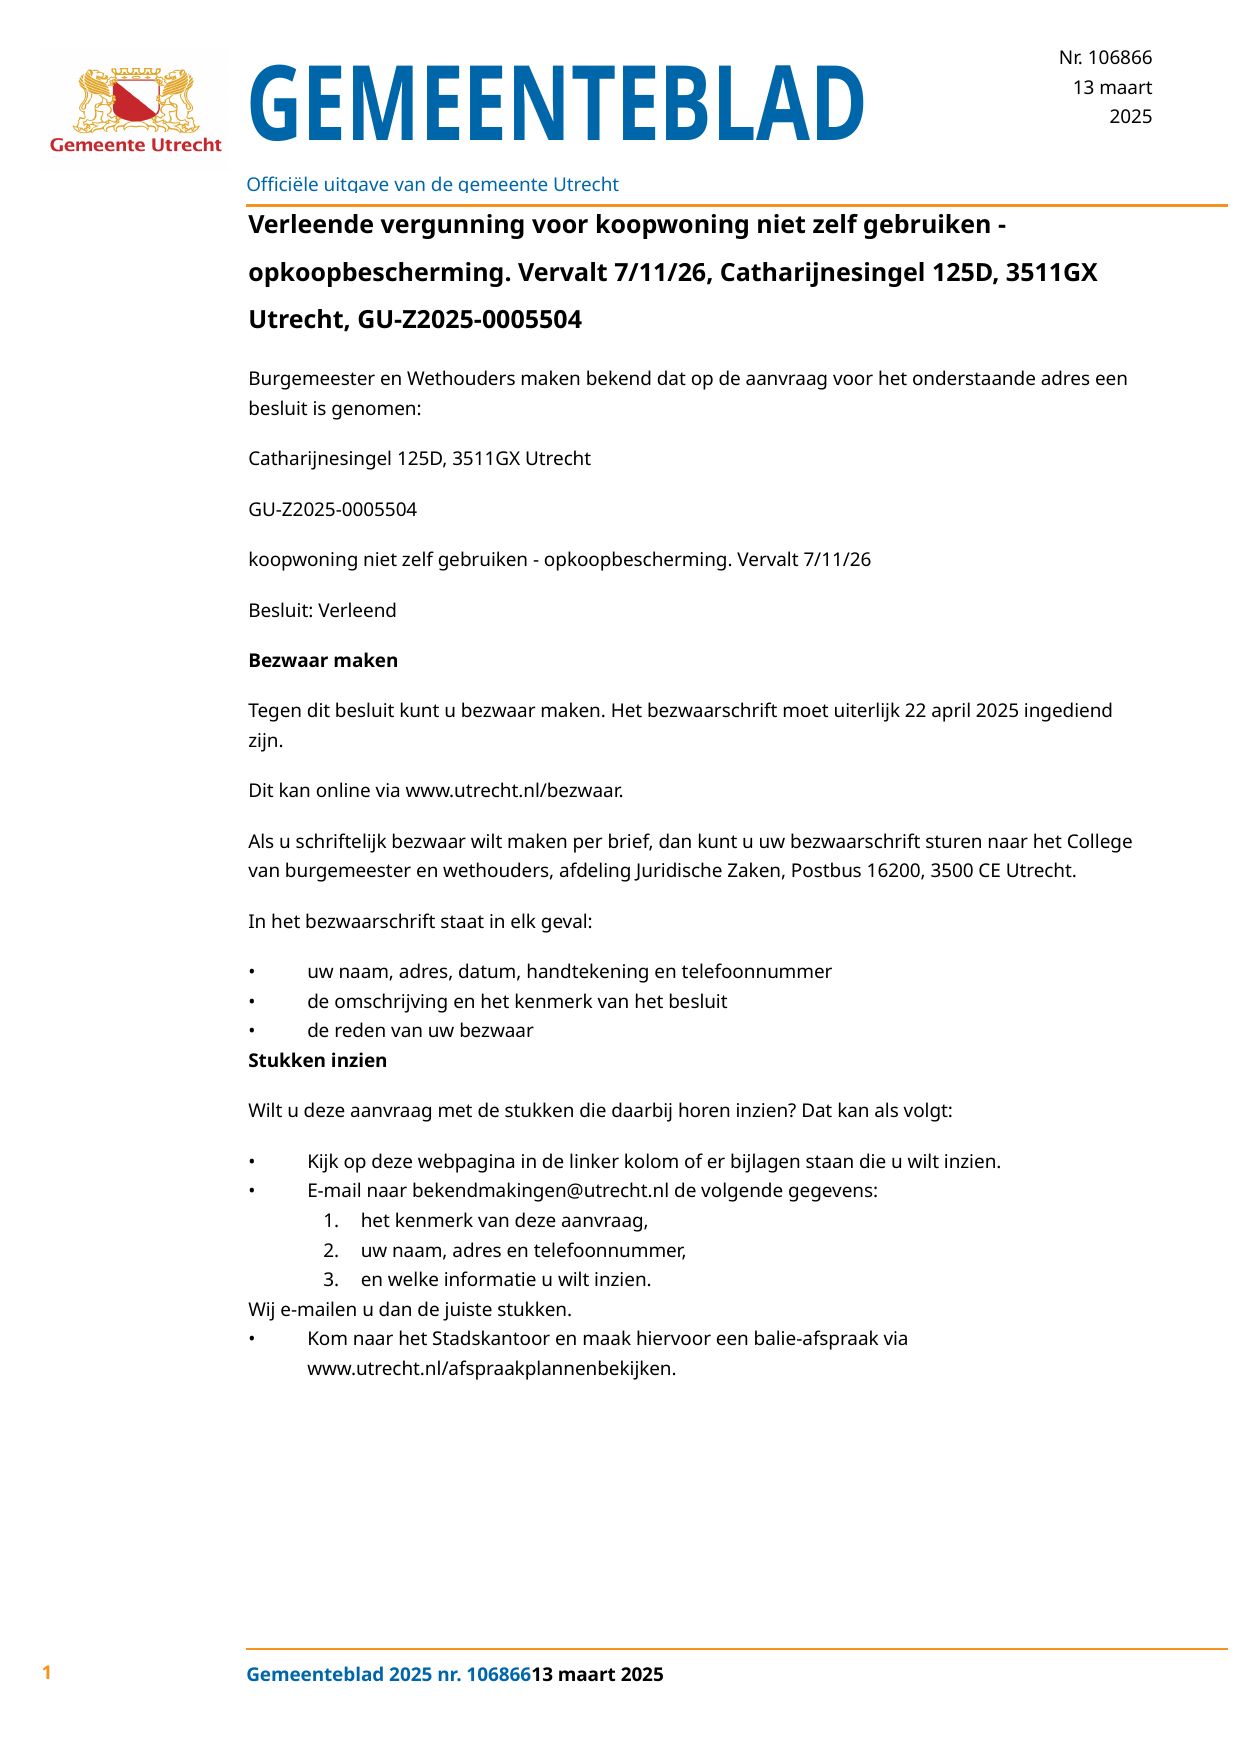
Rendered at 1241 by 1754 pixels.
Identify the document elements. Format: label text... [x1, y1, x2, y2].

text Besluit: Verleend [248, 597, 1152, 622]
text Dit kan online via www.utrecht.nl/bezwaar. [248, 778, 1152, 803]
text Tegen dit besluit kunt u bezwaar maken. Het bezwaarschrift moet uiterlijk 22 april 2025 ingediend zijn. [248, 698, 1152, 753]
text koopwoning niet zelf gebruiken - opkoopbescherming. Vervalt 7/11/26 [248, 546, 1152, 572]
text Burgemeester en Wethouders maken bekend dat op de aanvraag voor het onderstaande adres een besluit is genomen: [248, 366, 1152, 421]
list de reden van uw bezwaar [248, 1018, 1152, 1043]
list het kenmerk van deze aanvraag, [323, 1207, 1152, 1233]
list de omschrijving en het kenmerk van het besluit [248, 988, 1152, 1014]
picture [41, 47, 231, 172]
text Bezwaar maken [248, 647, 1152, 673]
list E-mail naar bekendmakingen@utrecht.nl de volgende gegevens: [248, 1178, 1152, 1203]
list en welke informatie u wilt inzien. [323, 1266, 1152, 1292]
text Wilt u deze aanvraag met de stukken die daarbij horen inzien? Dat kan als volgt: [248, 1098, 1152, 1123]
list uw naam, adres, datum, handtekening en telefoonnummer [248, 958, 1152, 984]
text GU-Z2025-0005504 [248, 496, 1152, 522]
text Verleende vergunning voor koopwoning niet zelf gebruiken - opkoopbescherming. Vervalt 7/11/26, Catharijnesingel 125D, 3511GX Utrecht, GU-Z2025-0005504 [248, 207, 1152, 336]
list uw naam, adres en telefoonnummer, [323, 1237, 1152, 1262]
text Catharijnesingel 125D, 3511GX Utrecht [248, 446, 1152, 471]
text Wij e-mailen u dan de juiste stukken. [248, 1296, 1152, 1322]
list Kom naar het Stadskantoor en maak hiervoor een balie-afspraak via www.utrecht.nl/afspraakplannenbekijken. [248, 1326, 1152, 1381]
list Kijk op deze webpagina in de linker kolom of er bijlagen staan die u wilt inzien. [248, 1148, 1152, 1174]
text Als u schriftelijk bezwaar wilt maken per brief, dan kunt u uw bezwaarschrift sturen naar het College van burgemeester en wethouders, afdeling Juridische Zaken, Postbus 16200, 3500 CE Utrecht. [248, 828, 1152, 883]
text Stukken inzien [248, 1047, 1152, 1073]
text In het bezwaarschrift staat in elk geval: [248, 908, 1152, 934]
